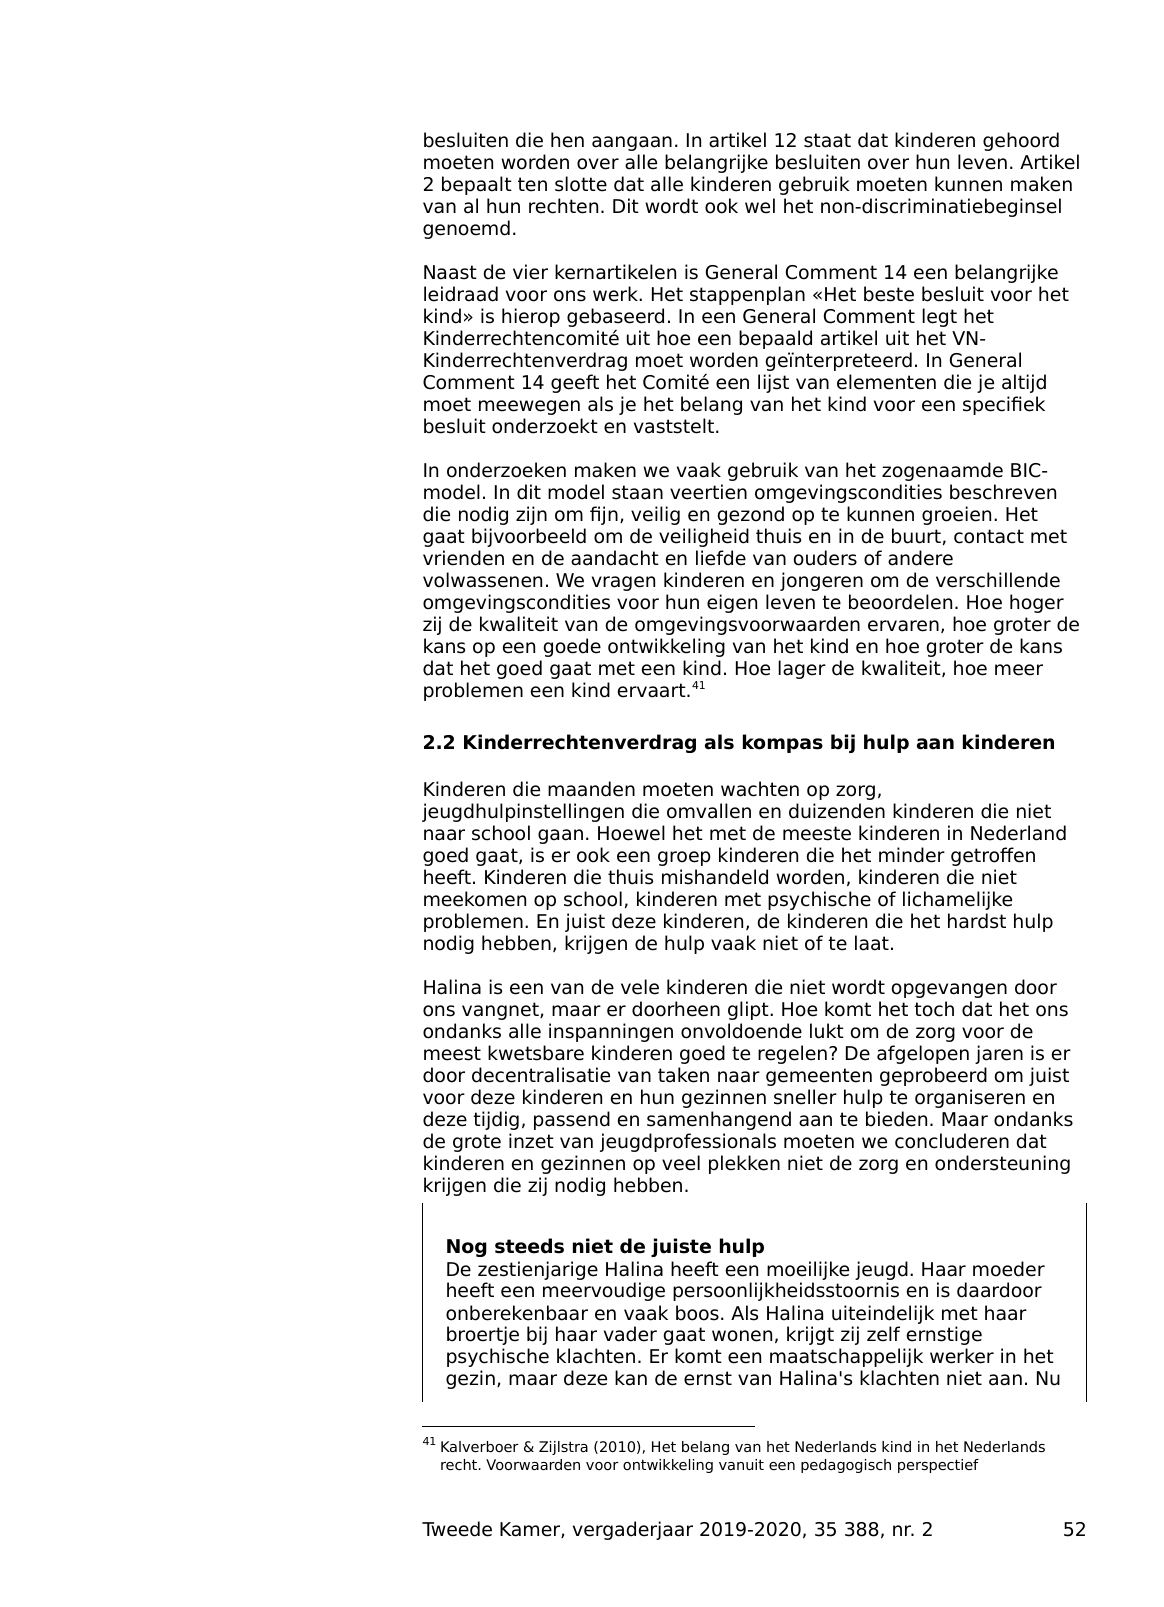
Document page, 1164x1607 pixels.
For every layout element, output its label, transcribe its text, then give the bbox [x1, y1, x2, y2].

text Halina is een van de vele kinderen die niet wordt opgevangen door ons vangnet, maar er doorheen glipt. Hoe komt het toch dat het ons ondanks alle inspanningen onvoldoende lukt om de zorg voor de meest kwetsbare kinderen goed te regelen? De afgelopen jaren is er door decentralisatie van taken naar gemeenten geprobeerd om juist voor deze kinderen en hun gezinnen sneller hulp te organiseren en deze tijdig, passend en samenhangend aan te bieden. Maar ondanks de grote inzet van jeugdprofessionals moeten we concluderen dat kinderen en gezinnen op veel plekken niet de zorg en ondersteuning krijgen die zij nodig hebben. [422, 977, 1087, 1197]
subtitle 2.2 Kinderrechtenverdrag als kompas bij hulp aan kinderen [422, 732, 1087, 754]
table_header Nog steeds niet de juiste hulp De zestienjarige Halina heeft een moeilijke jeugd. Haar moeder heeft een meervoudige persoonlijkheidsstoornis en is daardoor onberekenbaar en vaak boos. Als Halina uiteindelijk met haar broertje bij haar vader gaat wonen, krijgt zij zelf ernstige psychische klachten. Er komt een maatschappelijk werker in het gezin, maar deze kan de ernst van Halina's klachten niet aan. Nu [423, 1203, 1086, 1402]
text besluiten die hen aangaan. In artikel 12 staat dat kinderen gehoord moeten worden over alle belangrijke besluiten over hun leven. Artikel 2 bepaalt ten slotte dat alle kinderen gebruik moeten kunnen maken van al hun rechten. Dit wordt ook wel het non-discriminatiebeginsel genoemd. [422, 130, 1087, 240]
text In onderzoeken maken we vaak gebruik van het zogenaamde BIC-model. In dit model staan veertien omgevingscondities beschreven die nodig zijn om fijn, veilig en gezond op te kunnen groeien. Het gaat bijvoorbeeld om de veiligheid thuis en in de buurt, contact met vrienden en de aandacht en liefde van ouders of andere volwassenen. We vragen kinderen en jongeren om de verschillende omgevingscondities voor hun eigen leven te beoordelen. Hoe hoger zij de kwaliteit van de omgevingsvoorwaarden ervaren, hoe groter de kans op een goede ontwikkeling van het kind en hoe groter de kans dat het goed gaat met een kind. Hoe lager de kwaliteit, hoe meer problemen een kind ervaart. [422, 460, 1087, 702]
text Naast de vier kernartikelen is General Comment 14 een belangrijke leidraad voor ons werk. Het stappenplan «Het beste besluit voor het kind» is hierop gebaseerd. In een General Comment legt het Kinderrechtencomité uit hoe een bepaald artikel uit het VN-Kinderrechtenverdrag moet worden geïnterpreteerd. In General Comment 14 geeft het Comité een lijst van elementen die je altijd moet meewegen als je het belang van het kind voor een specifiek besluit onderzoekt en vaststelt. [422, 262, 1087, 438]
text Kinderen die maanden moeten wachten op zorg, jeugdhulpinstellingen die omvallen en duizenden kinderen die niet naar school gaan. Hoewel het met de meeste kinderen in Nederland goed gaat, is er ook een groep kinderen die het minder getroffen heeft. Kinderen die thuis mishandeld worden, kinderen die niet meekomen op school, kinderen met psychische of lichamelijke problemen. En juist deze kinderen, de kinderen die het hardst hulp nodig hebben, krijgen de hulp vaak niet of te laat. [422, 779, 1087, 954]
text Kalverboer & Zijlstra (2010), Het belang van het Nederlands kind in het Nederlands recht. Voorwaarden voor ontwikkeling vanuit een pedagogisch perspectief [422, 1435, 1087, 1474]
